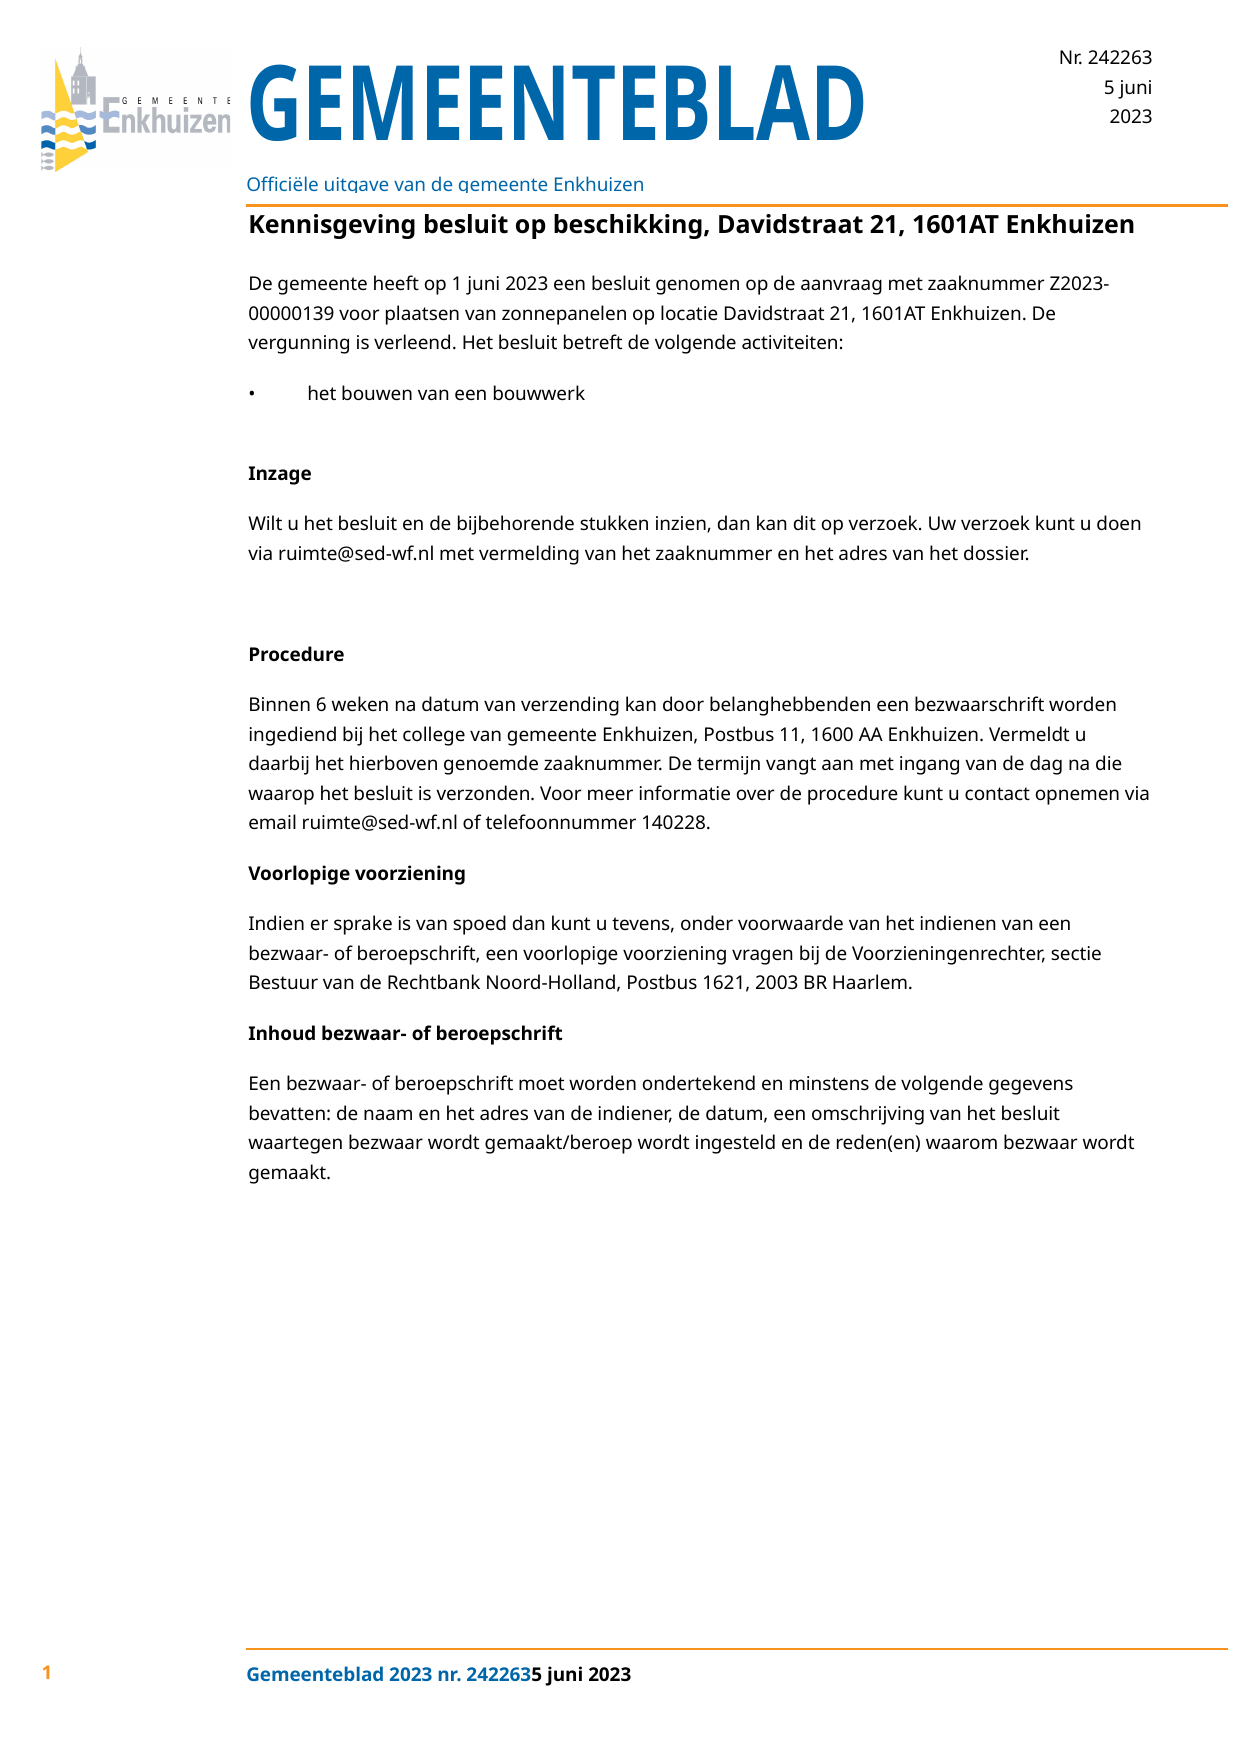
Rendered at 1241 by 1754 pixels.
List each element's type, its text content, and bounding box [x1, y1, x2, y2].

text De gemeente heeft op 1 juni 2023 een besluit genomen op de aanvraag met zaaknummer Z2023-00000139 voor plaatsen van zonnepanelen op locatie Davidstraat 21, 1601AT Enkhuizen. De vergunning is verleend. Het besluit betreft de volgende activiteiten: [248, 270, 1152, 355]
picture [41, 47, 231, 172]
text Indien er sprake is van spoed dan kunt u tevens, onder voorwaarde van het indienen van een bezwaar- of beroepschrift, een voorlopige voorziening vragen bij de Voorzieningenrechter, sectie Bestuur van de Rechtbank Noord-Holland, Postbus 1621, 2003 BR Haarlem. [248, 910, 1152, 995]
text Inhoud bezwaar- of beroepschrift [248, 1020, 1152, 1046]
text Wilt u het besluit en de bijbehorende stukken inzien, dan kan dit op verzoek. Uw verzoek kunt u doen via ruimte@sed-wf.nl met vermelding van het zaaknummer en het adres van het dossier. [248, 510, 1152, 566]
text Voorlopige voorziening [248, 860, 1152, 886]
text Inzage [248, 460, 1152, 486]
text Een bezwaar- of beroepschrift moet worden ondertekend en minstens de volgende gegevens bevatten: de naam en het adres van de indiener, de datum, een omschrijving van het besluit waartegen bezwaar wordt gemaakt/beroep wordt ingesteld en de reden(en) waarom bezwaar wordt gemaakt. [248, 1070, 1152, 1185]
text Binnen 6 weken na datum van verzending kan door belanghebbenden een bezwaarschrift worden ingediend bij het college van gemeente Enkhuizen, Postbus 11, 1600 AA Enkhuizen. Vermeldt u daarbij het hierboven genoemde zaaknummer. De termijn vangt aan met ingang van de dag na die waarop het besluit is verzonden. Voor meer informatie over de procedure kunt u contact opnemen via email ruimte@sed-wf.nl of telefoonnummer 140228. [248, 691, 1152, 835]
text Procedure [248, 641, 1152, 666]
text Kennisgeving besluit op beschikking, Davidstraat 21, 1601AT Enkhuizen [248, 207, 1152, 241]
list het bouwen van een bouwwerk [248, 380, 1152, 406]
